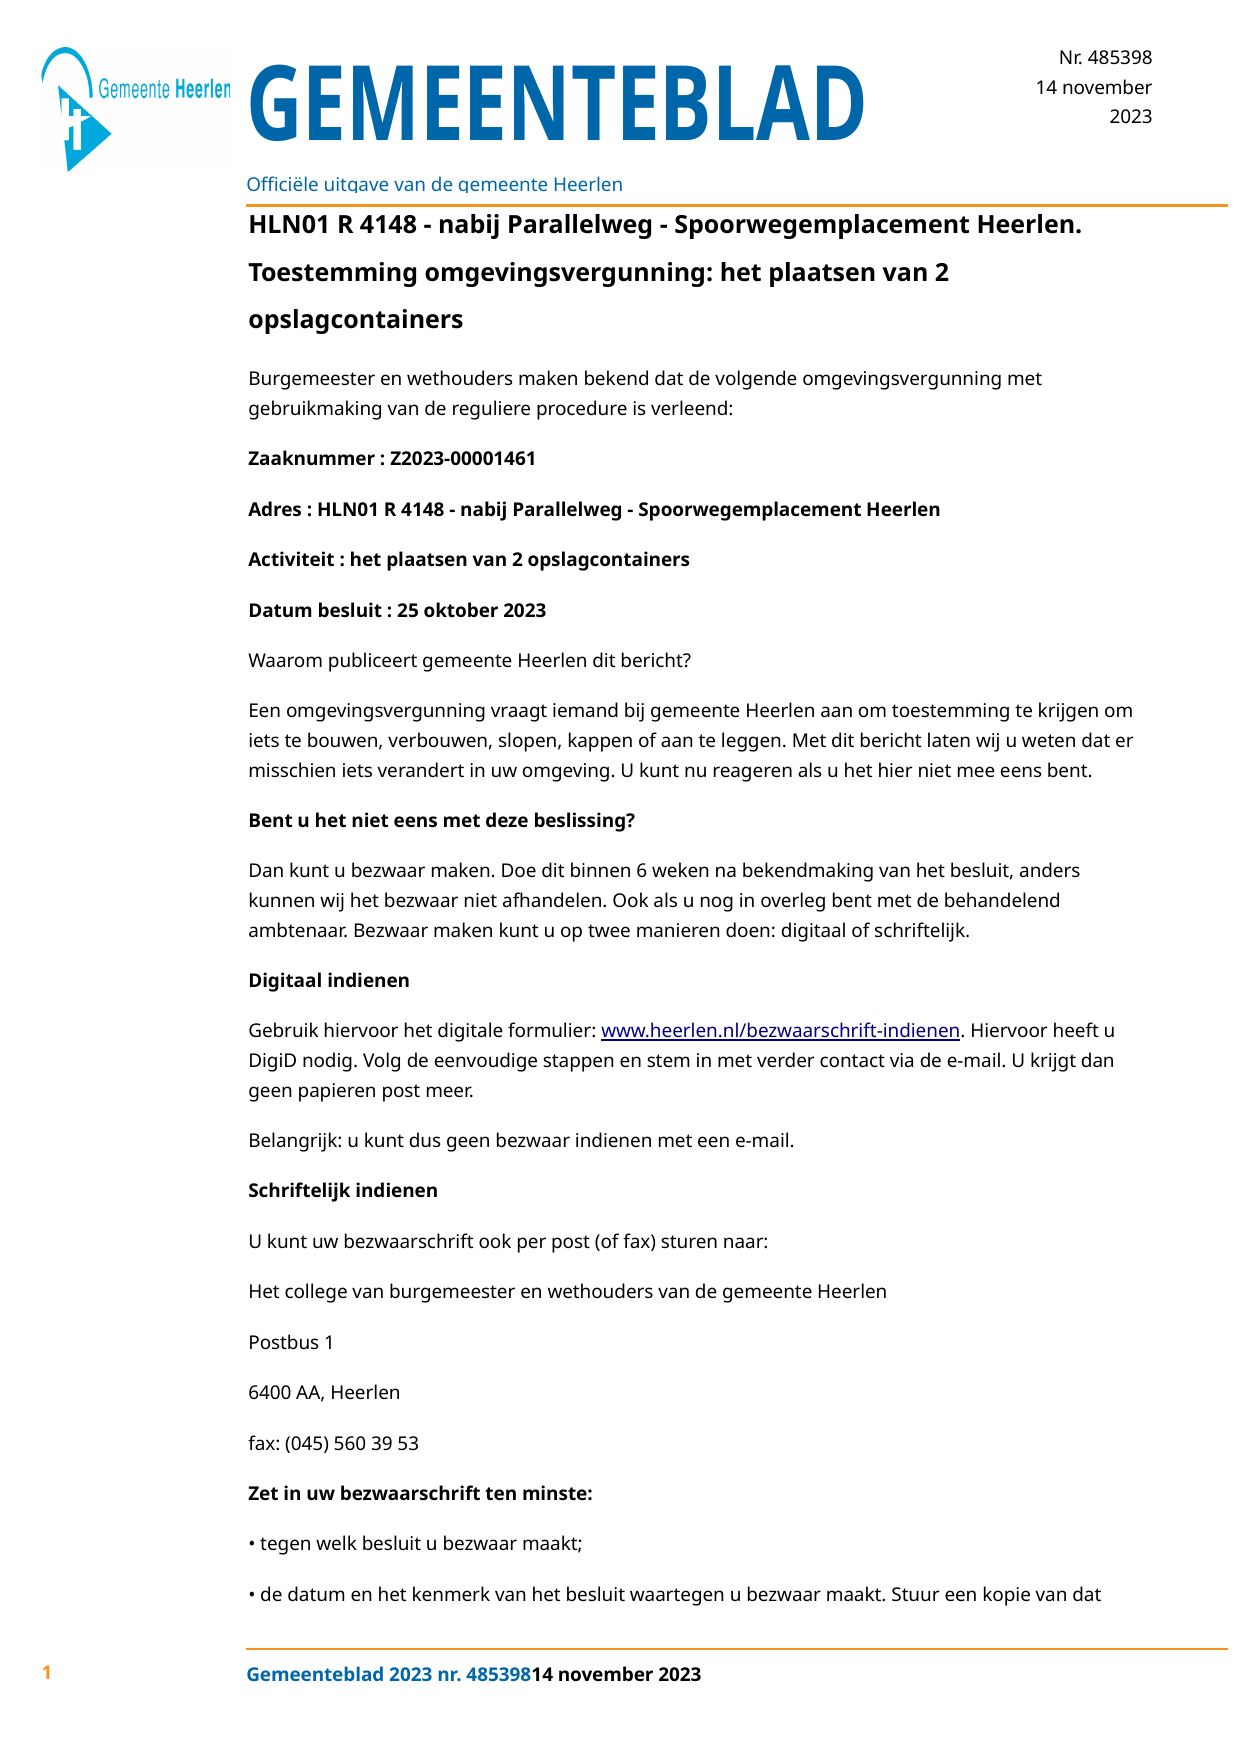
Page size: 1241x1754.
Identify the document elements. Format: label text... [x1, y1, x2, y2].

text Waarom publiceert gemeente Heerlen dit bericht? [248, 647, 1152, 673]
text Belangrijk: u kunt dus geen bezwaar indienen met een e-mail. [248, 1127, 1152, 1153]
text HLN01 R 4148 - nabij Parallelweg - Spoorwegemplacement Heerlen. Toestemming omgevingsvergunning: het plaatsen van 2 opslagcontainers [248, 207, 1152, 336]
text Activiteit : het plaatsen van 2 opslagcontainers [248, 546, 1152, 572]
text Zaaknummer : Z2023-00001461 [248, 446, 1152, 471]
text Digitaal indienen [248, 967, 1152, 993]
text Een omgevingsvergunning vraagt iemand bij gemeente Heerlen aan om toestemming te krijgen om iets te bouwen, verbouwen, slopen, kappen of aan te leggen. Met dit bericht laten wij u weten dat er misschien iets verandert in uw omgeving. U kunt nu reageren als u het hier niet mee eens bent. [248, 698, 1152, 782]
text fax: (045) 560 39 53 [248, 1430, 1152, 1455]
text Burgemeester en wethouders maken bekend dat de volgende omgevingsvergunning met gebruikmaking van de reguliere procedure is verleend: [248, 366, 1152, 421]
text • tegen welk besluit u bezwaar maakt; [248, 1531, 1152, 1556]
text Bent u het niet eens met deze beslissing? [248, 807, 1152, 833]
picture [41, 47, 59, 70]
text 6400 AA, Heerlen [248, 1379, 1152, 1405]
text Schriftelijk indienen [248, 1178, 1152, 1203]
text Zet in uw bezwaarschrift ten minste: [248, 1480, 1152, 1506]
text Dan kunt u bezwaar maken. Doe dit binnen 6 weken na bekendmaking van het besluit, anders kunnen wij het bezwaar niet afhandelen. Ook als u nog in overleg bent met de behandelend ambtenaar. Bezwaar maken kunt u op twee manieren doen: digitaal of schriftelijk. [248, 858, 1152, 942]
picture [41, 47, 231, 172]
text Gebruik hiervoor het digitale formulier: www.heerlen.nl/bezwaarschrift-indienen. Hiervoor heeft u DigiD nodig. Volg de eenvoudige stappen en stem in met verder contact via de e-mail. U krijgt dan geen papieren post meer. [248, 1018, 1152, 1102]
text Adres : HLN01 R 4148 - nabij Parallelweg - Spoorwegemplacement Heerlen [248, 496, 1152, 522]
text • de datum en het kenmerk van het besluit waartegen u bezwaar maakt. Stuur een kopie van dat [248, 1581, 1152, 1607]
text Postbus 1 [248, 1329, 1152, 1354]
text Het college van burgemeester en wethouders van de gemeente Heerlen [248, 1278, 1152, 1304]
text U kunt uw bezwaarschrift ook per post (of fax) sturen naar: [248, 1228, 1152, 1254]
text Datum besluit : 25 oktober 2023 [248, 597, 1152, 622]
